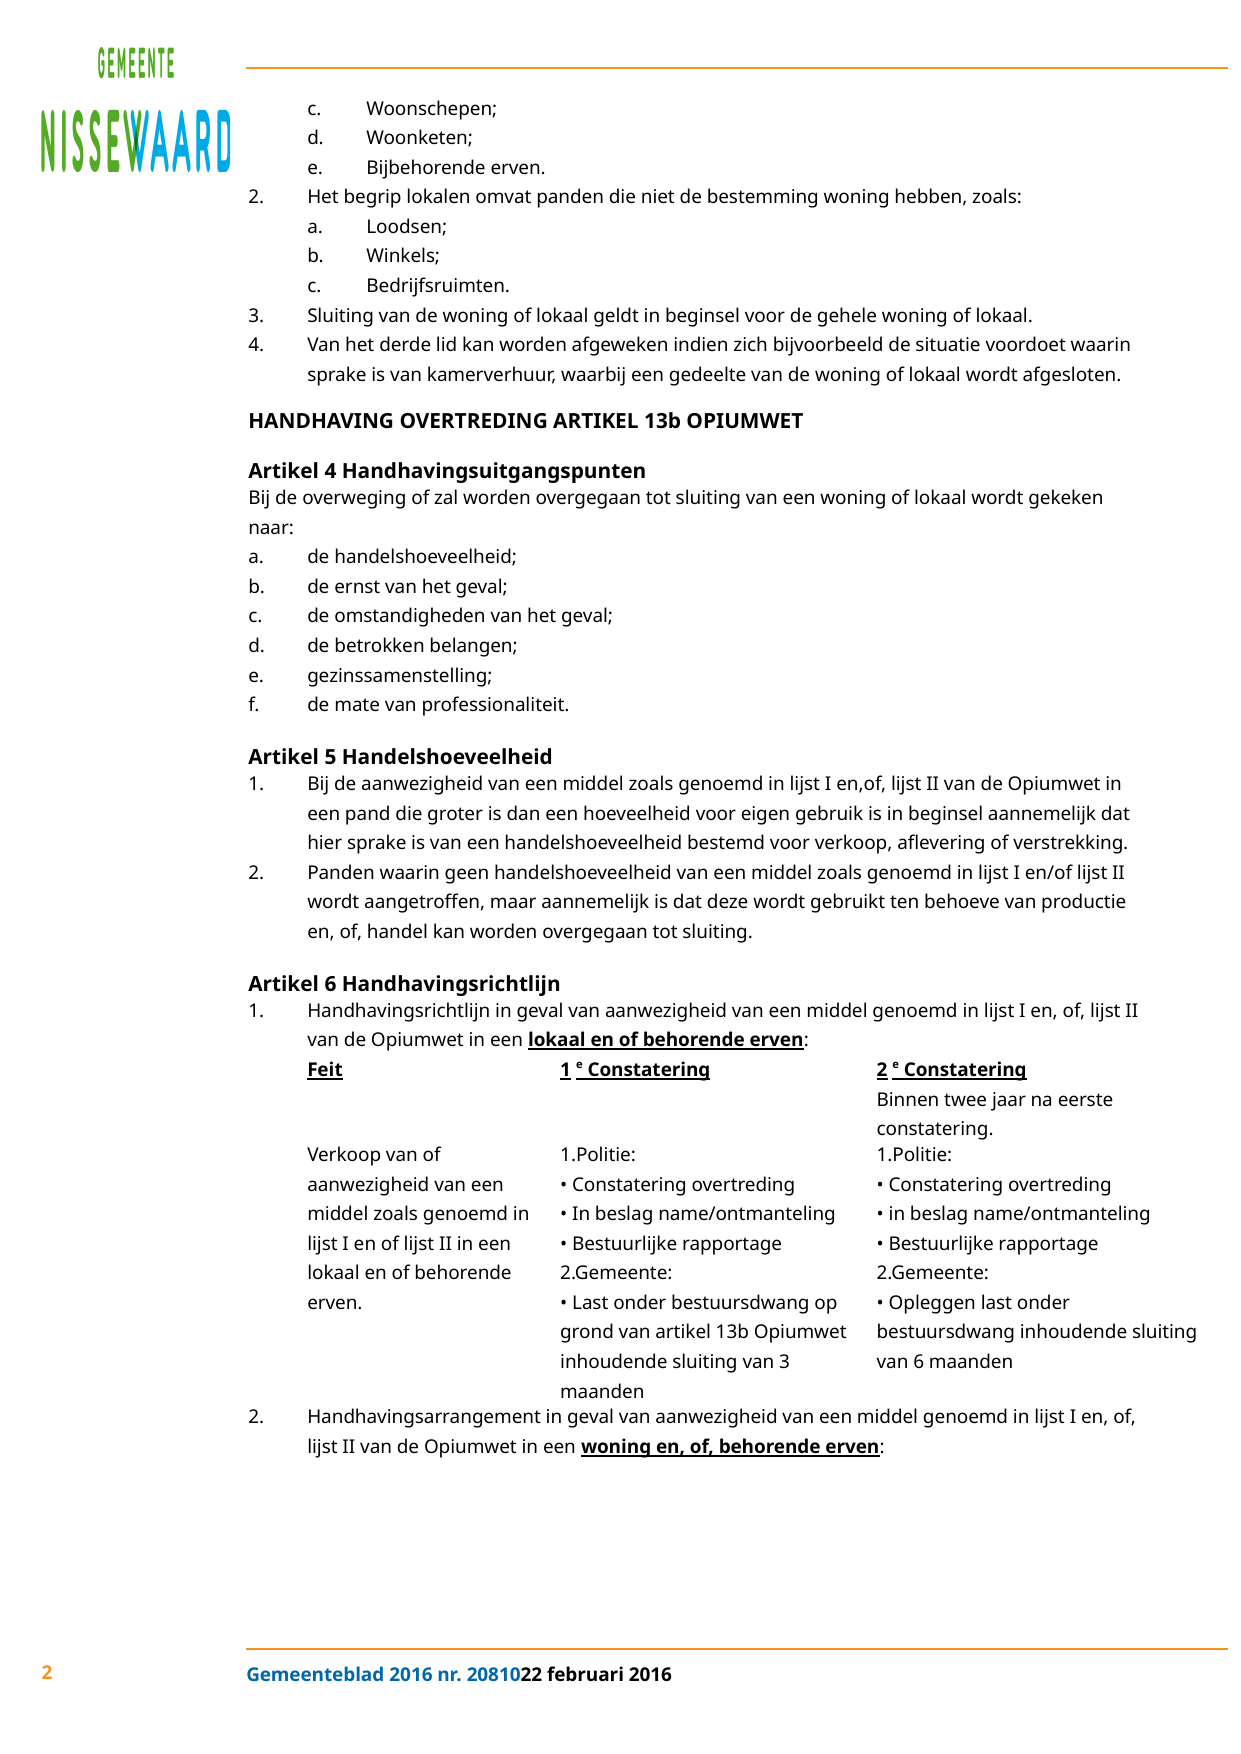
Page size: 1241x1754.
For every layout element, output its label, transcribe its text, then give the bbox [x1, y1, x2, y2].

list de omstandigheden van het geval; [248, 603, 1152, 628]
list gezinssamenstelling; [248, 662, 1152, 688]
list Bij de aanwezigheid van een middel zoals genoemd in lijst I en,of, lijst II van de Opiumwet in een pand die groter is dan een hoeveelheid voor eigen gebruik is in beginsel aannemelijk dat hier sprake is van een handelshoeveelheid bestemd voor verkoop, aflevering of verstrekking. [248, 770, 1152, 855]
list Handhavingsrichtlijn in geval van aanwezigheid van een middel genoemd in lijst I en, of, lijst II van de Opiumwet in een lokaal en of behorende erven: [248, 997, 1152, 1052]
table_header 2 e Constatering Binnen twee jaar na eerste constatering. [876, 1056, 1211, 1141]
list Handhavingsarrangement in geval van aanwezigheid van een middel genoemd in lijst I en, of, lijst II van de Opiumwet in een woning en, of, behorende erven: [248, 1404, 1152, 1459]
text Artikel 5 Handelshoeveelheid [248, 742, 1152, 770]
table_header 1 e Constatering [560, 1056, 876, 1141]
list Loodsen; [307, 213, 1152, 239]
table_header Feit [307, 1056, 560, 1141]
picture [222, 122, 227, 160]
list de ernst van het geval; [248, 573, 1152, 599]
list Woonschepen; [307, 95, 1152, 121]
picture [176, 157, 187, 172]
list Bijbehorende erven. [307, 154, 1152, 180]
list Bedrijfsruimten. [307, 272, 1152, 298]
list Panden waarin geen handelshoeveelheid van een middel zoals genoemd in lijst I en/of lijst II wordt aangetroffen, maar aannemelijk is dat deze wordt gebruikt ten behoeve van productie en, of, handel kan worden overgegaan tot sluiting. [248, 859, 1152, 944]
list de betrokken belangen; [248, 632, 1152, 658]
list Van het derde lid kan worden afgeweken indien zich bijvoorbeeld de situatie voordoet waarin sprake is van kamerverhuur, waarbij een gedeelte van de woning of lokaal wordt afgesloten. [248, 331, 1152, 387]
list de mate van professionaliteit. [248, 691, 1152, 717]
list Winkels; [307, 243, 1152, 268]
picture [41, 47, 231, 172]
table_cell Verkoop van of aanwezigheid van een middel zoals genoemd in lijst I en of lijst II in een lokaal en of behorende erven. [307, 1141, 560, 1404]
text Artikel 4 Handhavingsuitgangspunten [248, 456, 1152, 484]
picture [201, 122, 206, 138]
table_cell 1.Politie: • Constatering overtreding • In beslag name/ontmanteling • Bestuurlijke rapportage 2.Gemeente: • Last onder bestuursdwang op grond van artikel 13b Opiumwet inhoudende sluiting van 3 maanden [560, 1141, 876, 1404]
text HANDHAVING OVERTREDING ARTIKEL 13b OPIUMWET [248, 407, 1152, 435]
list Sluiting van de woning of lokaal geldt in beginsel voor de gehele woning of lokaal. [248, 302, 1152, 328]
table_cell 1.Politie: • Constatering overtreding • in beslag name/ontmanteling • Bestuurlijke rapportage 2.Gemeente: • Opleggen last onder bestuursdwang inhoudende sluiting van 6 maanden [876, 1141, 1211, 1404]
text Bij de overweging of zal worden overgegaan tot sluiting van een woning of lokaal wordt gekeken naar: [248, 484, 1152, 540]
picture [200, 151, 206, 172]
list de handelshoeveelheid; [248, 543, 1152, 569]
list Het begrip lokalen omvat panden die niet de bestemming woning hebben, zoals: [248, 183, 1152, 209]
picture [154, 157, 165, 172]
list Woonketen; [307, 124, 1152, 150]
text Artikel 6 Handhavingsrichtlijn [248, 969, 1152, 997]
